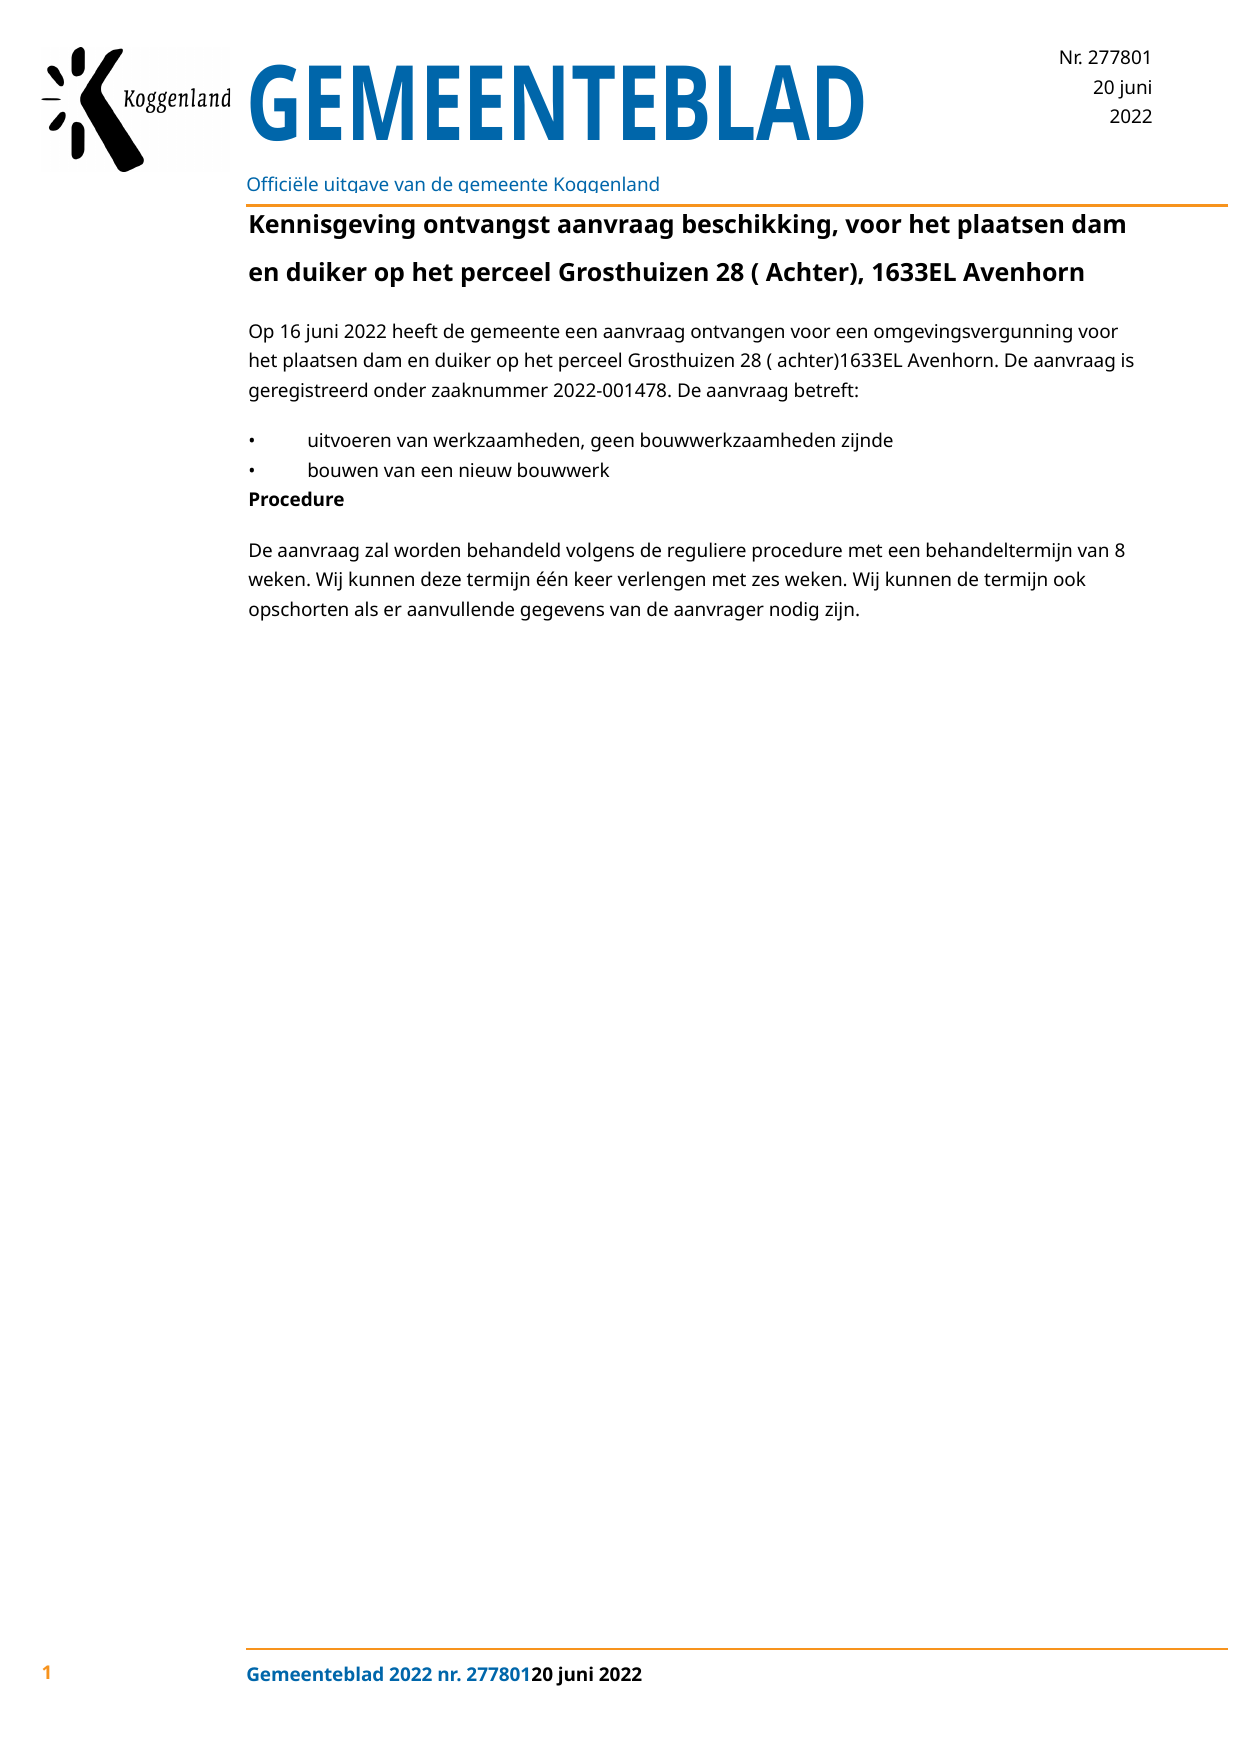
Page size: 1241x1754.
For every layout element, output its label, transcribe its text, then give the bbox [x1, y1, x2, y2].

text Procedure [248, 487, 1152, 512]
text Op 16 juni 2022 heeft de gemeente een aanvraag ontvangen voor een omgevingsvergunning voor het plaatsen dam en duiker op het perceel Grosthuizen 28 ( achter)1633EL Avenhorn. De aanvraag is geregistreerd onder zaaknummer 2022-001478. De aanvraag betreft: [248, 318, 1152, 403]
picture [41, 47, 231, 172]
list bouwen van een nieuw bouwwerk [248, 457, 1152, 483]
text De aanvraag zal worden behandeld volgens de reguliere procedure met een behandeltermijn van 8 weken. Wij kunnen deze termijn één keer verlengen met zes weken. Wij kunnen de termijn ook opschorten als er aanvullende gegevens van de aanvrager nodig zijn. [248, 537, 1152, 622]
list uitvoeren van werkzaamheden, geen bouwwerkzaamheden zijnde [248, 427, 1152, 453]
text Kennisgeving ontvangst aanvraag beschikking, voor het plaatsen dam en duiker op het perceel Grosthuizen 28 ( Achter), 1633EL Avenhorn [248, 207, 1152, 288]
